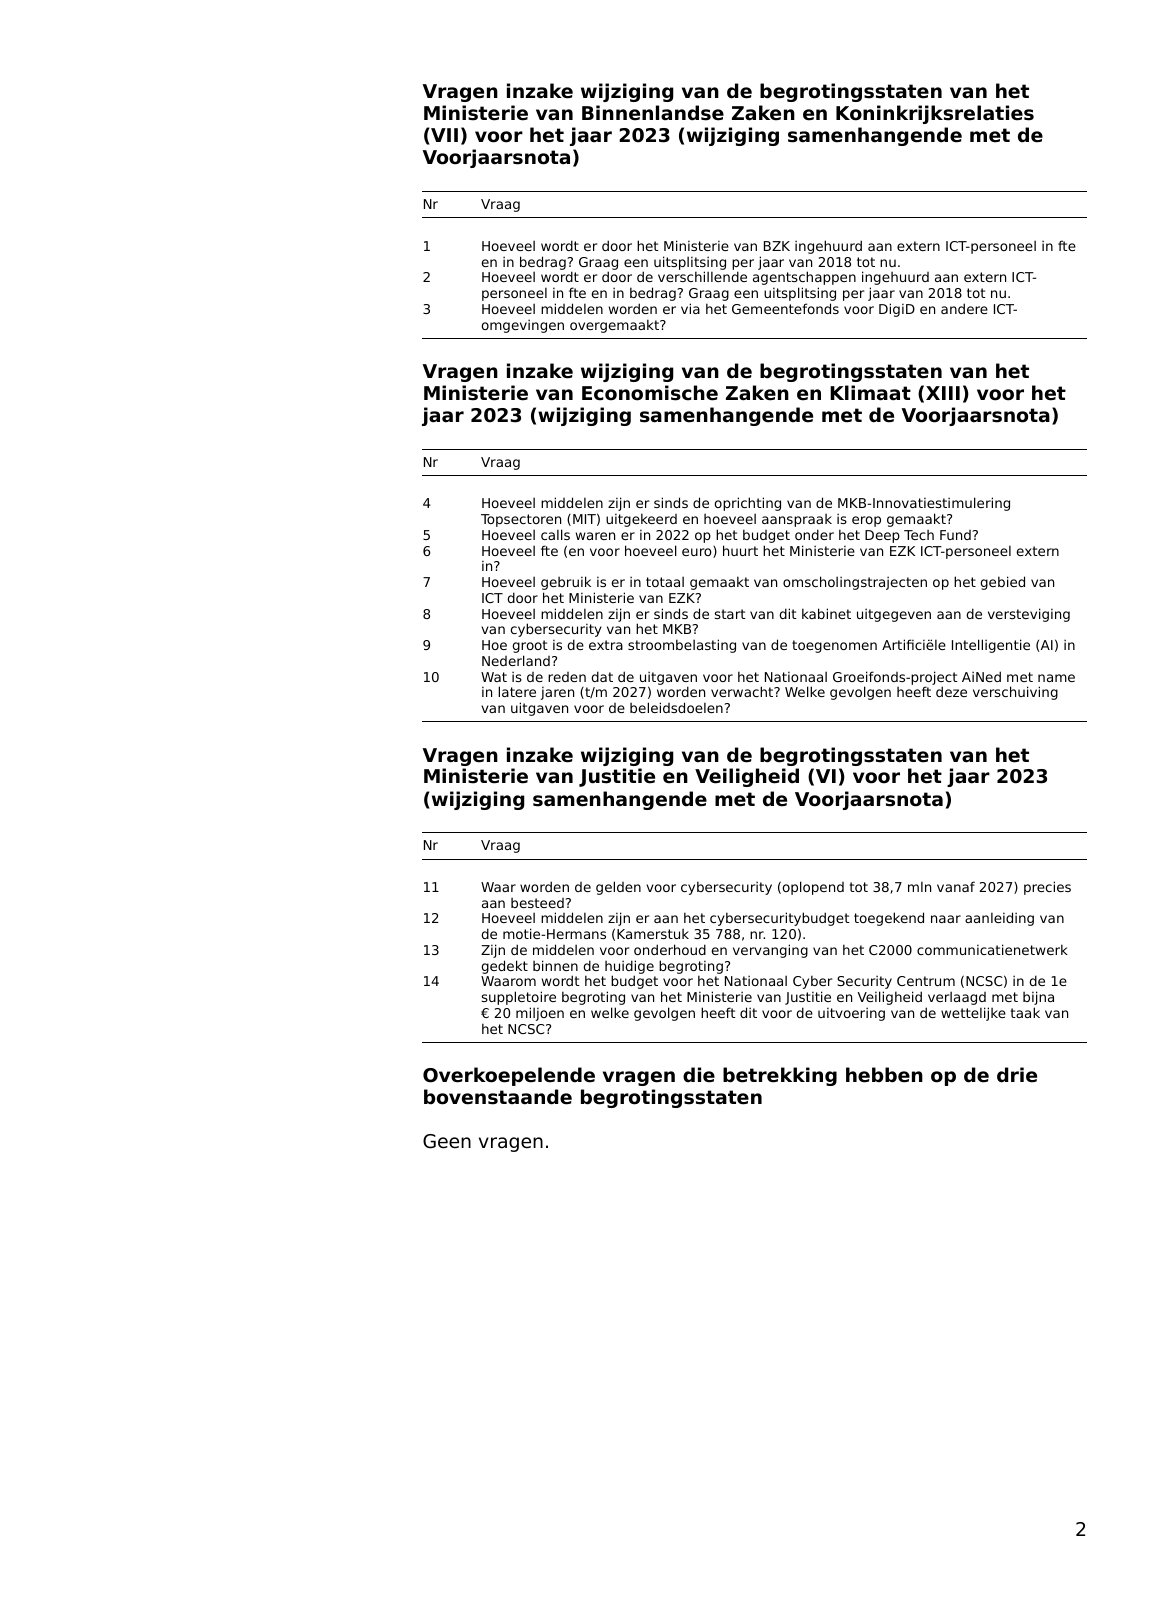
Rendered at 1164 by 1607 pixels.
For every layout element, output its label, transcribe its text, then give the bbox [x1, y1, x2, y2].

table_cell Waarom wordt het budget voor het Nationaal Cyber Security Centrum (NCSC) in de 1e suppletoire begroting van het Ministerie van Justitie en Veiligheid verlaagd met bijna € 20 miljoen en welke gevolgen heeft dit voor de uitvoering van de wettelijke taak van het NCSC? [475, 974, 1087, 1042]
table_header Vraag [475, 450, 1087, 475]
table_cell Hoeveel wordt er door het Ministerie van BZK ingehuurd aan extern ICT-personeel in fte en in bedrag? Graag een uitsplitsing per jaar van 2018 tot nu. [475, 239, 1087, 270]
table_cell Hoe groot is de extra stroombelasting van de toegenomen Artificiële Intelligentie (AI) in Nederland? [475, 638, 1087, 669]
table_cell 3 [422, 302, 475, 338]
table_cell 12 [422, 911, 475, 943]
subtitle Overkoepelende vragen die betrekking hebben op de drie bovenstaande begrotingsstaten [422, 1065, 1087, 1109]
table_cell Waar worden de gelden voor cybersecurity (oplopend tot 38,7 mln vanaf 2027) precies aan besteed? [475, 880, 1087, 911]
table_cell Hoeveel gebruik is er in totaal gemaakt van omscholingstrajecten op het gebied van ICT door het Ministerie van EZK? [475, 575, 1087, 606]
table_cell Hoeveel wordt er door de verschillende agentschappen ingehuurd aan extern ICT-personeel in fte en in bedrag? Graag een uitsplitsing per jaar van 2018 tot nu. [475, 270, 1087, 302]
table_cell 9 [422, 638, 475, 669]
table_cell Hoeveel calls waren er in 2022 op het budget onder het Deep Tech Fund? [475, 528, 1087, 543]
table_cell [422, 860, 475, 880]
table_cell 13 [422, 943, 475, 974]
subtitle Vragen inzake wijziging van de begrotingsstaten van het Ministerie van Economische Zaken en Klimaat (XIII) voor het jaar 2023 (wijziging samenhangende met de Voorjaarsnota) [422, 361, 1087, 427]
table_header Nr [422, 192, 475, 217]
text Geen vragen. [422, 1131, 1087, 1153]
table_cell [422, 218, 475, 239]
table_cell [475, 860, 1087, 880]
table_cell [475, 218, 1087, 239]
table_header Vraag [475, 192, 1087, 217]
table_cell 10 [422, 669, 475, 721]
table_cell 11 [422, 880, 475, 911]
table_cell 6 [422, 544, 475, 575]
table_cell Zijn de middelen voor onderhoud en vervanging van het C2000 communicatienetwerk gedekt binnen de huidige begroting? [475, 943, 1087, 974]
table_cell [422, 476, 475, 496]
table_cell Hoeveel middelen worden er via het Gemeentefonds voor DigiD en andere ICT-omgevingen overgemaakt? [475, 302, 1087, 338]
table_cell Hoeveel middelen zijn er aan het cybersecuritybudget toegekend naar aanleiding van de motie-Hermans (Kamerstuk 35 788, nr. 120). [475, 911, 1087, 943]
table_cell Wat is de reden dat de uitgaven voor het Nationaal Groeifonds-project AiNed met name in latere jaren (t/m 2027) worden verwacht? Welke gevolgen heeft deze verschuiving van uitgaven voor de beleidsdoelen? [475, 669, 1087, 721]
subtitle Vragen inzake wijziging van de begrotingsstaten van het Ministerie van Justitie en Veiligheid (VI) voor het jaar 2023 (wijziging samenhangende met de Voorjaarsnota) [422, 744, 1087, 810]
table_header Vraag [475, 833, 1087, 858]
table_cell 5 [422, 528, 475, 543]
table_header Nr [422, 833, 475, 858]
subtitle Vragen inzake wijziging van de begrotingsstaten van het Ministerie van Binnenlandse Zaken en Koninkrijksrelaties (VII) voor het jaar 2023 (wijziging samenhangende met de Voorjaarsnota) [422, 81, 1087, 169]
table_cell 14 [422, 974, 475, 1042]
table_cell Hoeveel middelen zijn er sinds de start van dit kabinet uitgegeven aan de versteviging van cybersecurity van het MKB? [475, 606, 1087, 638]
table_header Nr [422, 450, 475, 475]
table_cell [475, 476, 1087, 496]
table_cell 1 [422, 239, 475, 270]
table_cell Hoeveel fte (en voor hoeveel euro) huurt het Ministerie van EZK ICT-personeel extern in? [475, 544, 1087, 575]
table_cell 4 [422, 496, 475, 528]
table_cell 7 [422, 575, 475, 606]
table_cell Hoeveel middelen zijn er sinds de oprichting van de MKB-Innovatiestimulering Topsectoren (MIT) uitgekeerd en hoeveel aanspraak is erop gemaakt? [475, 496, 1087, 528]
table_cell 8 [422, 606, 475, 638]
table_cell 2 [422, 270, 475, 302]
